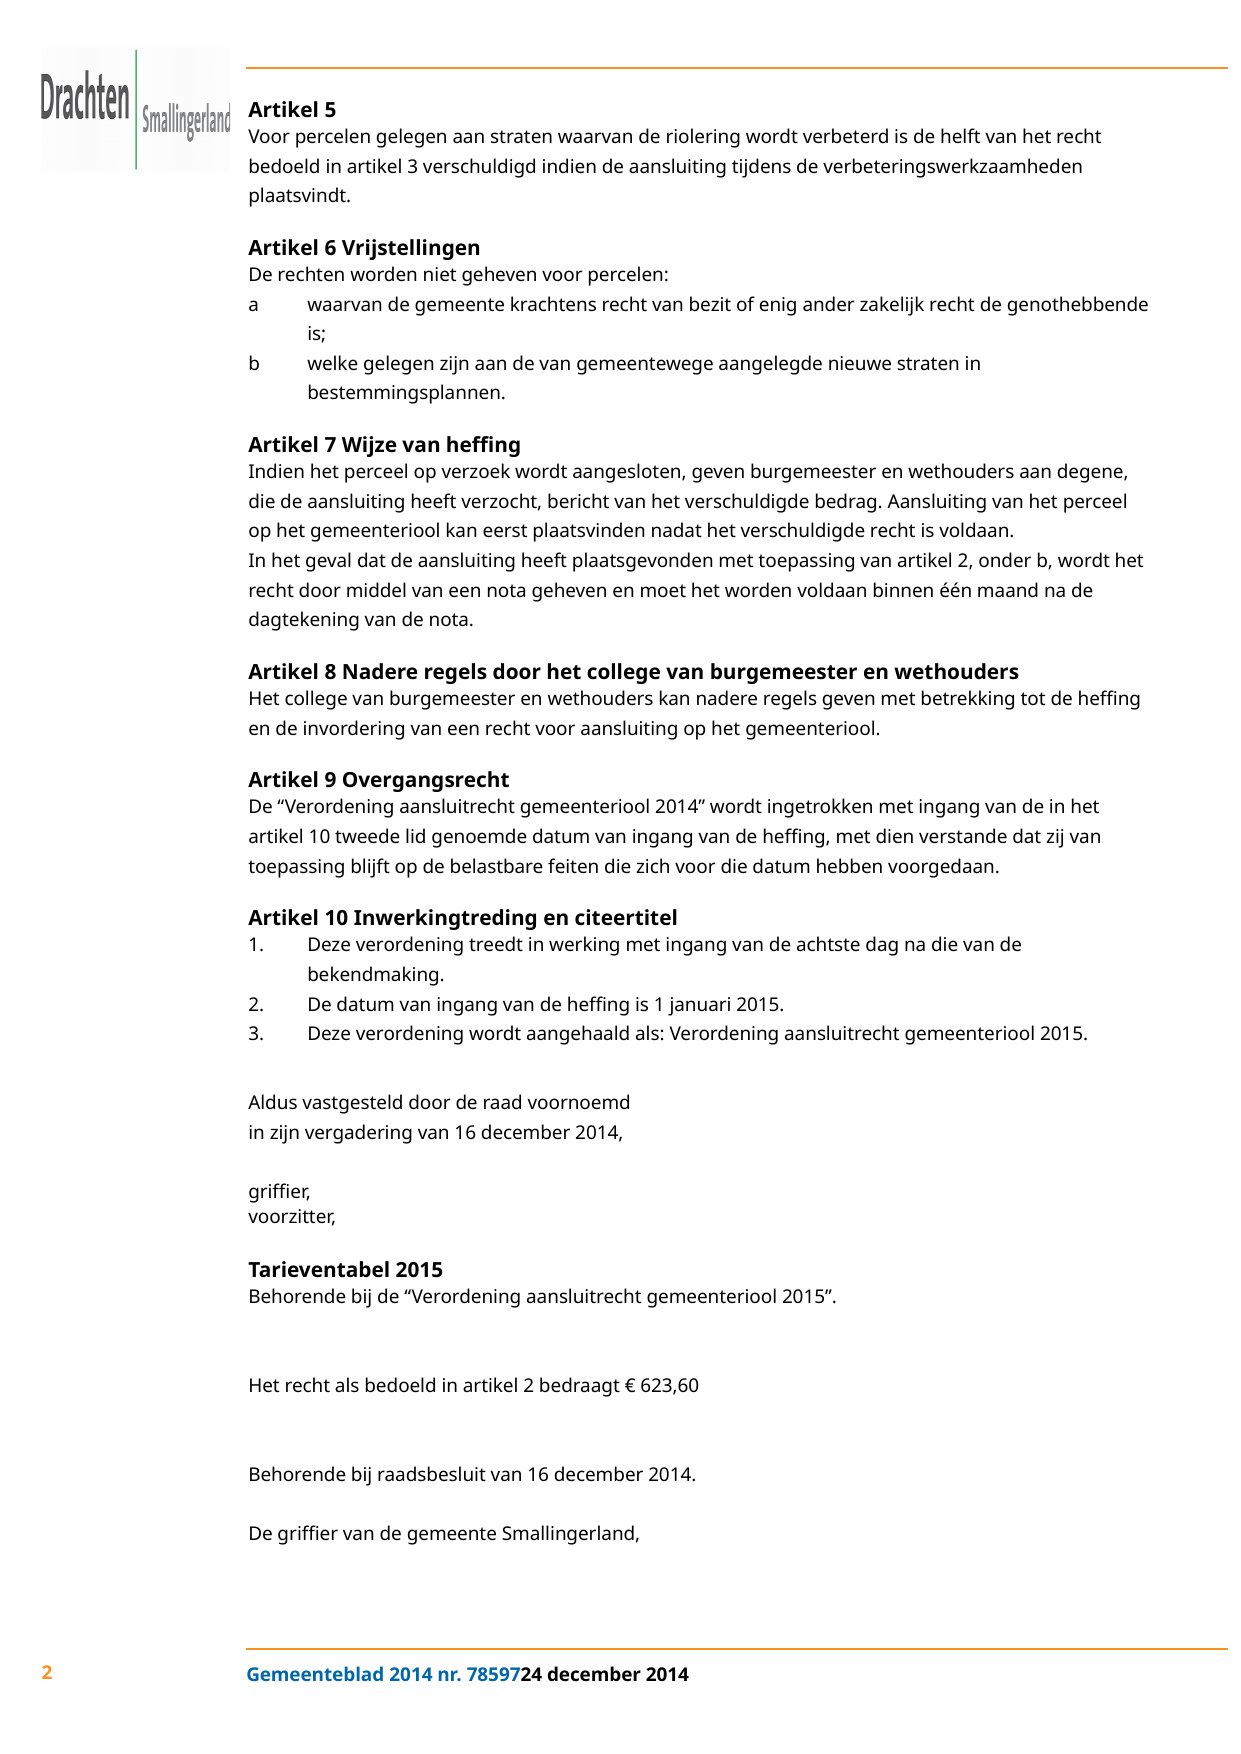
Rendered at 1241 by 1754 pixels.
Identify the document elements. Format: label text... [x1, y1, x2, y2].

text Aldus vastgesteld door de raad voornoemd [248, 1089, 1152, 1115]
text Behorende bij de “Verordening aansluitrecht gemeenteriool 2015”. [248, 1284, 1152, 1309]
list Deze verordening wordt aangehaald als: Verordening aansluitrecht gemeenteriool 2015. [248, 1020, 1152, 1046]
text Voor percelen gelegen aan straten waarvan de riolering wordt verbeterd is de helft van het recht bedoeld in artikel 3 verschuldigd indien de aansluiting tijdens de verbeteringswerkzaamheden plaatsvindt. [248, 123, 1152, 208]
text voorzitter, [248, 1204, 1152, 1229]
text Artikel 5 [248, 95, 1152, 123]
list welke gelegen zijn aan de van gemeentewege aangelegde nieuwe straten in bestemmingsplannen. [248, 350, 1152, 405]
picture [41, 47, 231, 172]
text Artikel 9 Overgangsrecht [248, 765, 1152, 794]
text Artikel 8 Nadere regels door het college van burgemeester en wethouders [248, 657, 1152, 685]
text Indien het perceel op verzoek wordt aangesloten, geven burgemeester en wethouders aan degene, die de aansluiting heeft verzocht, bericht van het verschuldigde bedrag. Aansluiting van het perceel op het gemeenteriool kan eerst plaatsvinden nadat het verschuldigde recht is voldaan. [248, 458, 1152, 543]
text in zijn vergadering van 16 december 2014, [248, 1119, 1152, 1144]
text De rechten worden niet geheven voor percelen: [248, 261, 1152, 287]
text De “Verordening aansluitrecht gemeenteriool 2014” wordt ingetrokken met ingang van de in het artikel 10 tweede lid genoemde datum van ingang van de heffing, met dien verstande dat zij van toepassing blijft op de belastbare feiten die zich voor die datum hebben voorgedaan. [248, 794, 1152, 878]
text Behorende bij raadsbesluit van 16 december 2014. [248, 1461, 1152, 1487]
text Het recht als bedoeld in artikel 2 bedraagt € 623,60 [248, 1372, 1152, 1398]
text In het geval dat de aansluiting heeft plaatsgevonden met toepassing van artikel 2, onder b, wordt het recht door middel van een nota geheven en moet het worden voldaan binnen één maand na de dagtekening van de nota. [248, 547, 1152, 632]
list Deze verordening treedt in werking met ingang van de achtste dag na die van de bekendmaking. [248, 932, 1152, 987]
text griffier, [248, 1178, 1152, 1204]
text Tarieventabel 2015 [248, 1255, 1152, 1284]
list waarvan de gemeente krachtens recht van bezit of enig ander zakelijk recht de genothebbende is; [248, 291, 1152, 346]
text Artikel 10 Inwerkingtreding en citeertitel [248, 903, 1152, 932]
text De griffier van de gemeente Smallingerland, [248, 1520, 1152, 1546]
text Het college van burgemeester en wethouders kan nadere regels geven met betrekking tot de heffing en de invordering van een recht voor aansluiting op het gemeenteriool. [248, 685, 1152, 741]
text Artikel 7 Wijze van heffing [248, 430, 1152, 458]
list De datum van ingang van de heffing is 1 januari 2015. [248, 991, 1152, 1017]
text Artikel 6 Vrijstellingen [248, 233, 1152, 261]
